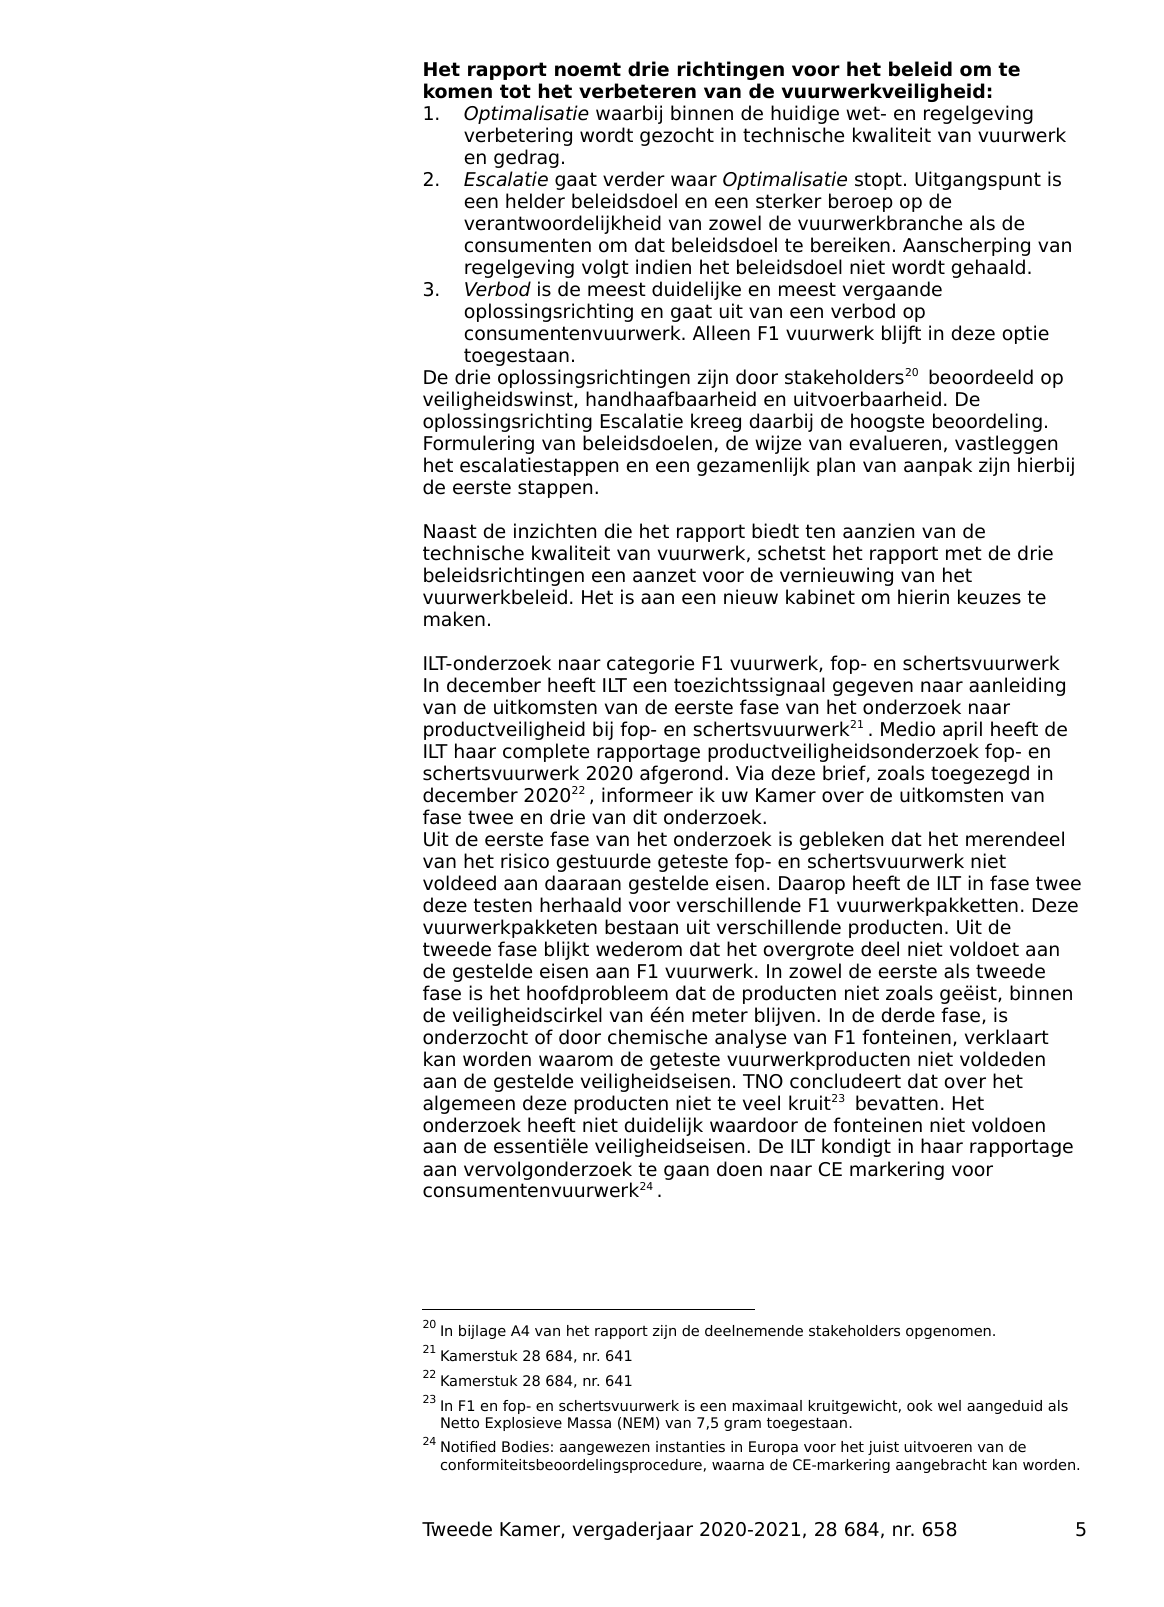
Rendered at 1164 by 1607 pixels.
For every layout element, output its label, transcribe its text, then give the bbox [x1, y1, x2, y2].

text Naast de inzichten die het rapport biedt ten aanzien van de technische kwaliteit van vuurwerk, schetst het rapport met de drie beleidsrichtingen een aanzet voor de vernieuwing van het vuurwerkbeleid. Het is aan een nieuw kabinet om hierin keuzes te maken. [422, 521, 1087, 631]
text In F1 en fop- en schertsvuurwerk is een maximaal kruitgewicht, ook wel aangeduid als Netto Explosieve Massa (NEM) van 7,5 gram toegestaan. [422, 1393, 1087, 1432]
text In bijlage A4 van het rapport zijn de deelnemende stakeholders opgenomen. [422, 1318, 1087, 1341]
text Kamerstuk 28 684, nr. 641 [422, 1368, 1087, 1391]
text Het rapport noemt drie richtingen voor het beleid om te komen tot het verbeteren van de vuurwerkveiligheid: [422, 59, 1087, 103]
text In december heeft ILT een toezichtssignaal gegeven naar aanleiding van de uitkomsten van de eerste fase van het onderzoek naar productveiligheid bij fop- en schertsvuurwerk. Medio april heeft de ILT haar complete rapportage productveiligheidsonderzoek fop- en schertsvuurwerk 2020 afgerond. Via deze brief, zoals toegezegd in december 2020, informeer ik uw Kamer over de uitkomsten van fase twee en drie van dit onderzoek. [422, 675, 1087, 829]
text Uit de eerste fase van het onderzoek is gebleken dat het merendeel van het risico gestuurde geteste fop- en schertsvuurwerk niet voldeed aan daaraan gestelde eisen. Daarop heeft de ILT in fase twee deze testen herhaald voor verschillende F1 vuurwerkpakketten. Deze vuurwerkpakketen bestaan uit verschillende producten. Uit de tweede fase blijkt wederom dat het overgrote deel niet voldoet aan de gestelde eisen aan F1 vuurwerk. In zowel de eerste als tweede fase is het hoofdprobleem dat de producten niet zoals geëist, binnen de veiligheidscirkel van één meter blijven. In de derde fase, is onderzocht of door chemische analyse van F1 fonteinen, verklaart kan worden waarom de geteste vuurwerkproducten niet voldeden aan de gestelde veiligheidseisen. TNO concludeert dat over het algemeen deze producten niet te veel kruit bevatten. Het onderzoek heeft niet duidelijk waardoor de fonteinen niet voldoen aan de essentiële veiligheidseisen. De ILT kondigt in haar rapportage aan vervolgonderzoek te gaan doen naar CE markering voor consumentenvuurwerk. [422, 829, 1087, 1202]
text ILT-onderzoek naar categorie F1 vuurwerk, fop- en schertsvuurwerk [422, 653, 1087, 675]
text Kamerstuk 28 684, nr. 641 [422, 1343, 1087, 1366]
text De drie oplossingsrichtingen zijn door stakeholders beoordeeld op veiligheidswinst, handhaafbaarheid en uitvoerbaarheid. De oplossingsrichting Escalatie kreeg daarbij de hoogste beoordeling. Formulering van beleidsdoelen, de wijze van evalueren, vastleggen het escalatiestappen en een gezamenlijk plan van aanpak zijn hierbij de eerste stappen. [422, 367, 1087, 499]
text 2. Escalatie gaat verder waar Optimalisatie stopt. Uitgangspunt is een helder beleidsdoel en een sterker beroep op de verantwoordelijkheid van zowel de vuurwerkbranche als de consumenten om dat beleidsdoel te bereiken. Aanscherping van regelgeving volgt indien het beleidsdoel niet wordt gehaald. [422, 169, 1087, 279]
text Notified Bodies: aangewezen instanties in Europa voor het juist uitvoeren van de conformiteitsbeoordelingsprocedure, waarna de CE-markering aangebracht kan worden. [422, 1435, 1087, 1474]
text 1. Optimalisatie waarbij binnen de huidige wet- en regelgeving verbetering wordt gezocht in technische kwaliteit van vuurwerk en gedrag. [422, 103, 1087, 169]
text 3. Verbod is de meest duidelijke en meest vergaande oplossingsrichting en gaat uit van een verbod op consumentenvuurwerk. Alleen F1 vuurwerk blijft in deze optie toegestaan. [422, 279, 1087, 367]
